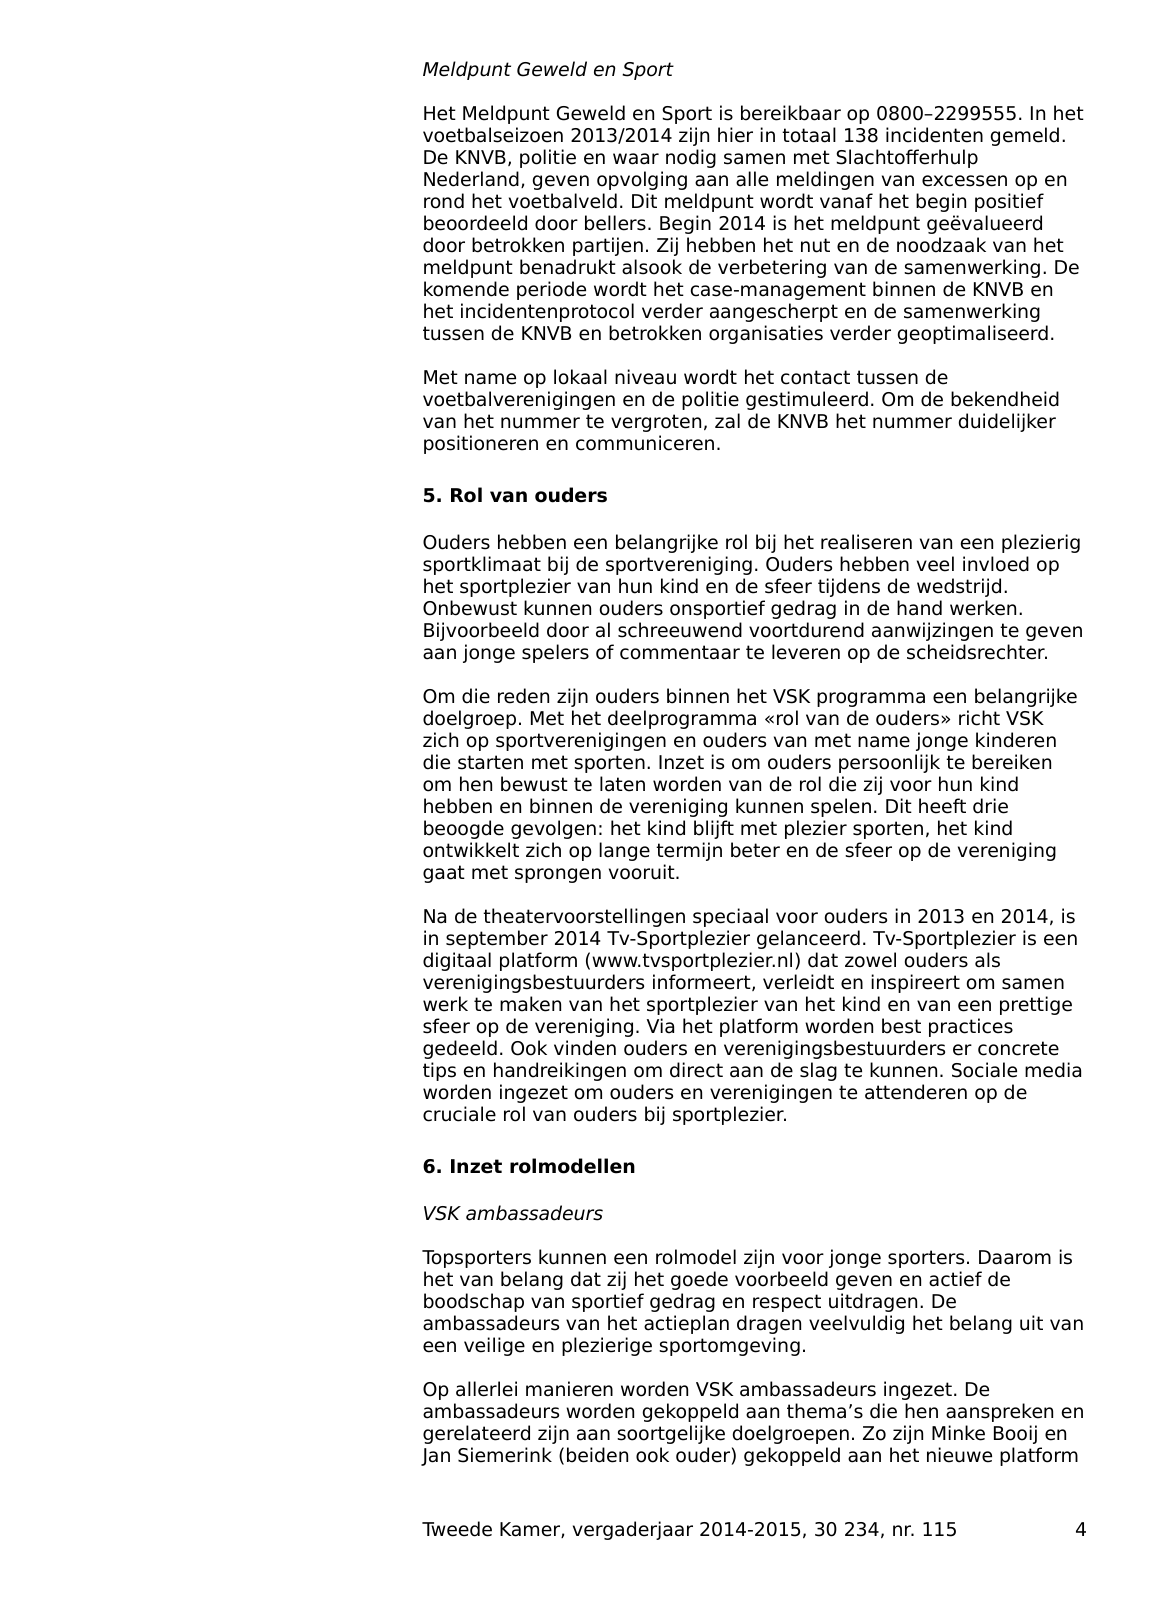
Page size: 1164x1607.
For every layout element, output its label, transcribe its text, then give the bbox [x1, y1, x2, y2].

text Met name op lokaal niveau wordt het contact tussen de voetbalverenigingen en de politie gestimuleerd. Om de bekendheid van het nummer te vergroten, zal de KNVB het nummer duidelijker positioneren en communiceren. [422, 367, 1087, 455]
text Op allerlei manieren worden VSK ambassadeurs ingezet. De ambassadeurs worden gekoppeld aan thema’s die hen aanspreken en gerelateerd zijn aan soortgelijke doelgroepen. Zo zijn Minke Booij en Jan Siemerink (beiden ook ouder) gekoppeld aan het nieuwe platform [422, 1379, 1087, 1467]
subtitle VSK ambassadeurs [422, 1203, 1087, 1225]
text Ouders hebben een belangrijke rol bij het realiseren van een plezierig sportklimaat bij de sportvereniging. Ouders hebben veel invloed op het sportplezier van hun kind en de sfeer tijdens de wedstrijd. Onbewust kunnen ouders onsportief gedrag in de hand werken. Bijvoorbeeld door al schreeuwend voortdurend aanwijzingen te geven aan jonge spelers of commentaar te leveren op de scheidsrechter. [422, 532, 1087, 664]
subtitle 6. Inzet rolmodellen [422, 1156, 1087, 1178]
text Topsporters kunnen een rolmodel zijn voor jonge sporters. Daarom is het van belang dat zij het goede voorbeeld geven en actief de boodschap van sportief gedrag en respect uitdragen. De ambassadeurs van het actieplan dragen veelvuldig het belang uit van een veilige en plezierige sportomgeving. [422, 1247, 1087, 1357]
text Na de theatervoorstellingen speciaal voor ouders in 2013 en 2014, is in september 2014 Tv-Sportplezier gelanceerd. Tv-Sportplezier is een digitaal platform (www.tvsportplezier.nl) dat zowel ouders als verenigingsbestuurders informeert, verleidt en inspireert om samen werk te maken van het sportplezier van het kind en van een prettige sfeer op de vereniging. Via het platform worden best practices gedeeld. Ook vinden ouders en verenigingsbestuurders er concrete tips en handreikingen om direct aan de slag te kunnen. Sociale media worden ingezet om ouders en verenigingen te attenderen op de cruciale rol van ouders bij sportplezier. [422, 906, 1087, 1126]
text Het Meldpunt Geweld en Sport is bereikbaar op 0800–2299555. In het voetbalseizoen 2013/2014 zijn hier in totaal 138 incidenten gemeld. De KNVB, politie en waar nodig samen met Slachtofferhulp Nederland, geven opvolging aan alle meldingen van excessen op en rond het voetbalveld. Dit meldpunt wordt vanaf het begin positief beoordeeld door bellers. Begin 2014 is het meldpunt geëvalueerd door betrokken partijen. Zij hebben het nut en de noodzaak van het meldpunt benadrukt alsook de verbetering van de samenwerking. De komende periode wordt het case-management binnen de KNVB en het incidentenprotocol verder aangescherpt en de samenwerking tussen de KNVB en betrokken organisaties verder geoptimaliseerd. [422, 103, 1087, 345]
subtitle 5. Rol van ouders [422, 485, 1087, 507]
subtitle Meldpunt Geweld en Sport [422, 59, 1087, 81]
text Om die reden zijn ouders binnen het VSK programma een belangrijke doelgroep. Met het deelprogramma «rol van de ouders» richt VSK zich op sportverenigingen en ouders van met name jonge kinderen die starten met sporten. Inzet is om ouders persoonlijk te bereiken om hen bewust te laten worden van de rol die zij voor hun kind hebben en binnen de vereniging kunnen spelen. Dit heeft drie beoogde gevolgen: het kind blijft met plezier sporten, het kind ontwikkelt zich op lange termijn beter en de sfeer op de vereniging gaat met sprongen vooruit. [422, 686, 1087, 884]
